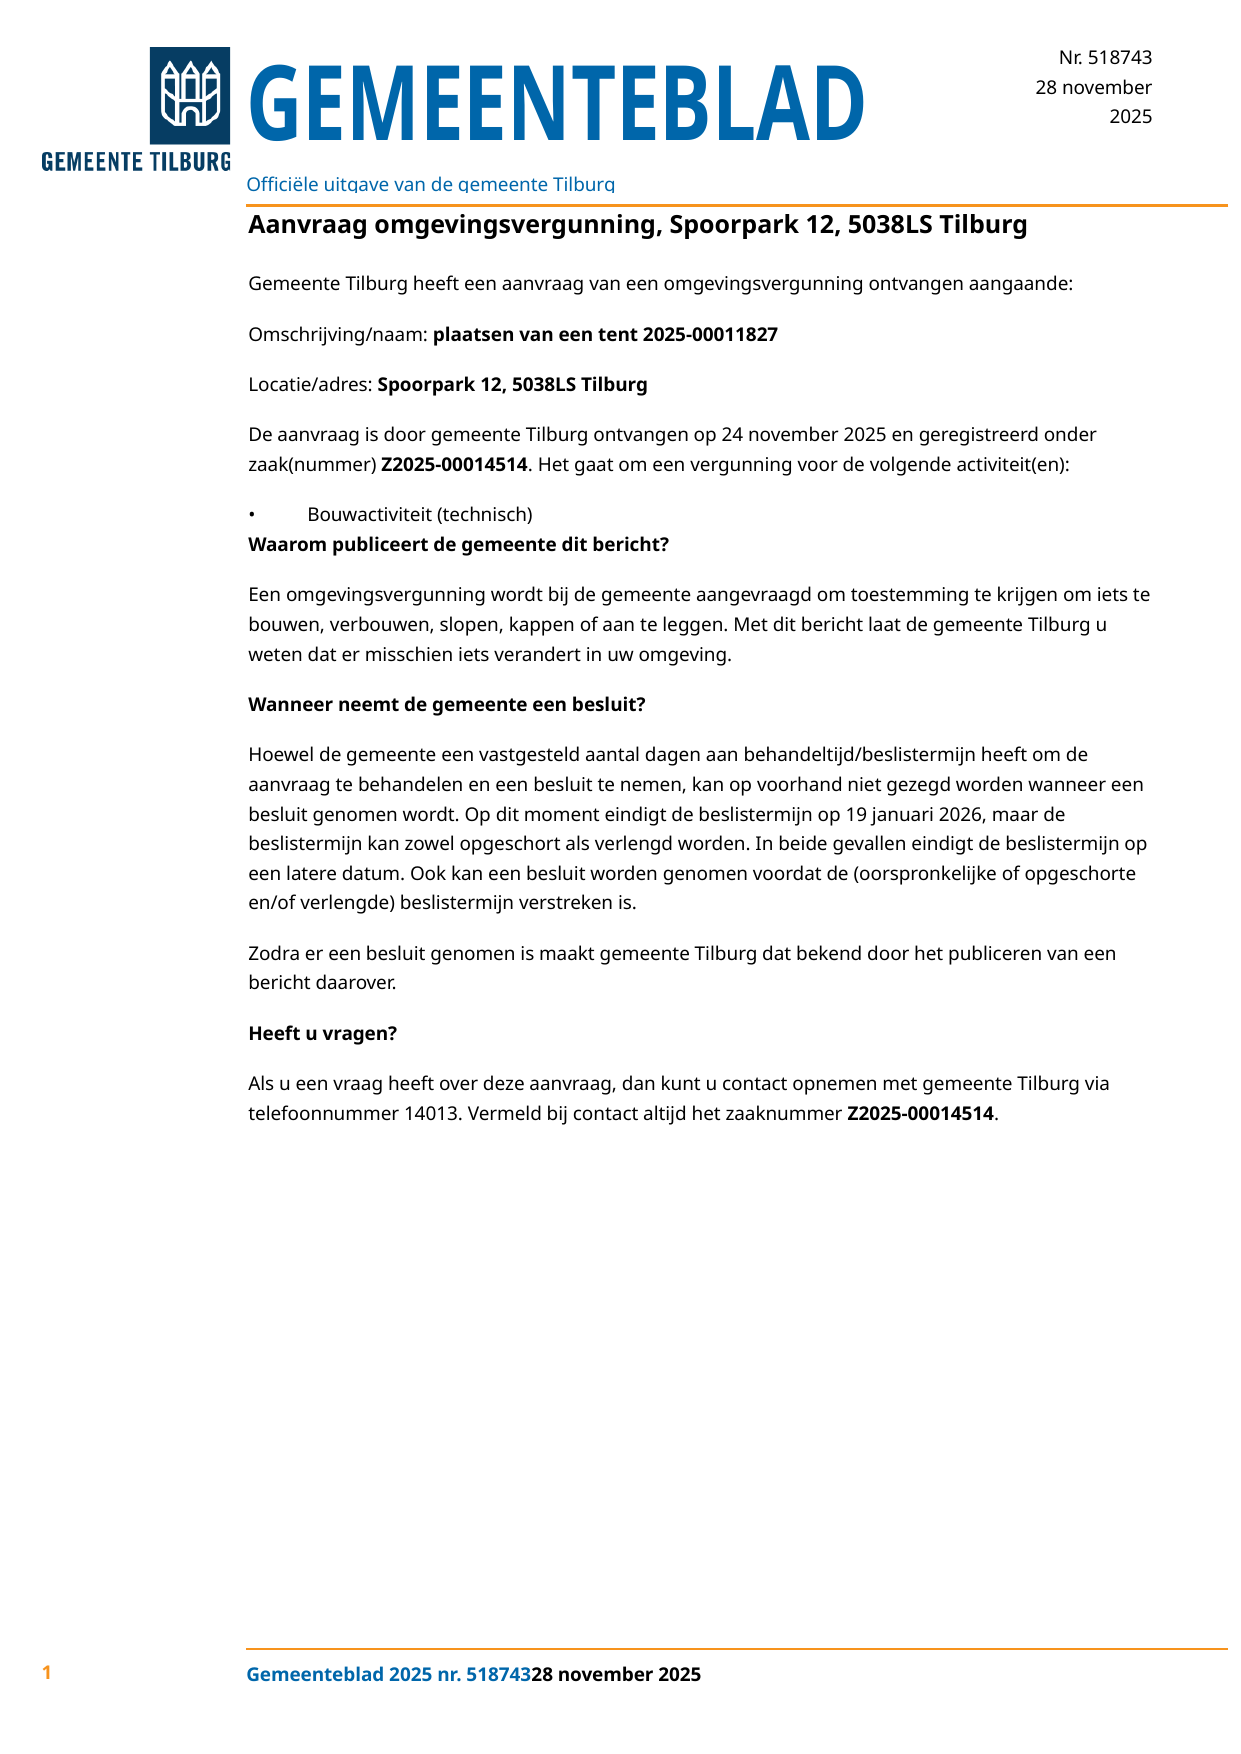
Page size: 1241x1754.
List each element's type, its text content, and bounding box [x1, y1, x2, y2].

picture [41, 47, 231, 172]
text Hoewel de gemeente een vastgesteld aantal dagen aan behandeltijd/beslistermijn heeft om de aanvraag te behandelen en een besluit te nemen, kan op voorhand niet gezegd worden wanneer een besluit genomen wordt. Op dit moment eindigt de beslistermijn op 19 januari 2026, maar de beslistermijn kan zowel opgeschort als verlengd worden. In beide gevallen eindigt de beslistermijn op een latere datum. Ook kan een besluit worden genomen voordat de (oorspronkelijke of opgeschorte en/of verlengde) beslistermijn verstreken is. [248, 742, 1152, 915]
text Aanvraag omgevingsvergunning, Spoorpark 12, 5038LS Tilburg [248, 207, 1152, 241]
text Locatie/adres: Spoorpark 12, 5038LS Tilburg [248, 371, 1152, 397]
text Wanneer neemt de gemeente een besluit? [248, 691, 1152, 717]
text Als u een vraag heeft over deze aanvraag, dan kunt u contact opnemen met gemeente Tilburg via telefoonnummer 14013. Vermeld bij contact altijd het zaaknummer Z2025-00014514. [248, 1070, 1152, 1126]
text Heeft u vragen? [248, 1020, 1152, 1046]
list Bouwactiviteit (technisch) [248, 502, 1152, 527]
text De aanvraag is door gemeente Tilburg ontvangen op 24 november 2025 en geregistreerd onder zaak(nummer) Z2025-00014514. Het gaat om een vergunning voor de volgende activiteit(en): [248, 422, 1152, 477]
text Waarom publiceert de gemeente dit bericht? [248, 531, 1152, 557]
text Omschrijving/naam: plaatsen van een tent 2025-00011827 [248, 321, 1152, 346]
text Zodra er een besluit genomen is maakt gemeente Tilburg dat bekend door het publiceren van een bericht daarover. [248, 940, 1152, 995]
text Gemeente Tilburg heeft een aanvraag van een omgevingsvergunning ontvangen aangaande: [248, 270, 1152, 296]
text Een omgevingsvergunning wordt bij de gemeente aangevraagd om toestemming te krijgen om iets te bouwen, verbouwen, slopen, kappen of aan te leggen. Met dit bericht laat de gemeente Tilburg u weten dat er misschien iets verandert in uw omgeving. [248, 582, 1152, 666]
